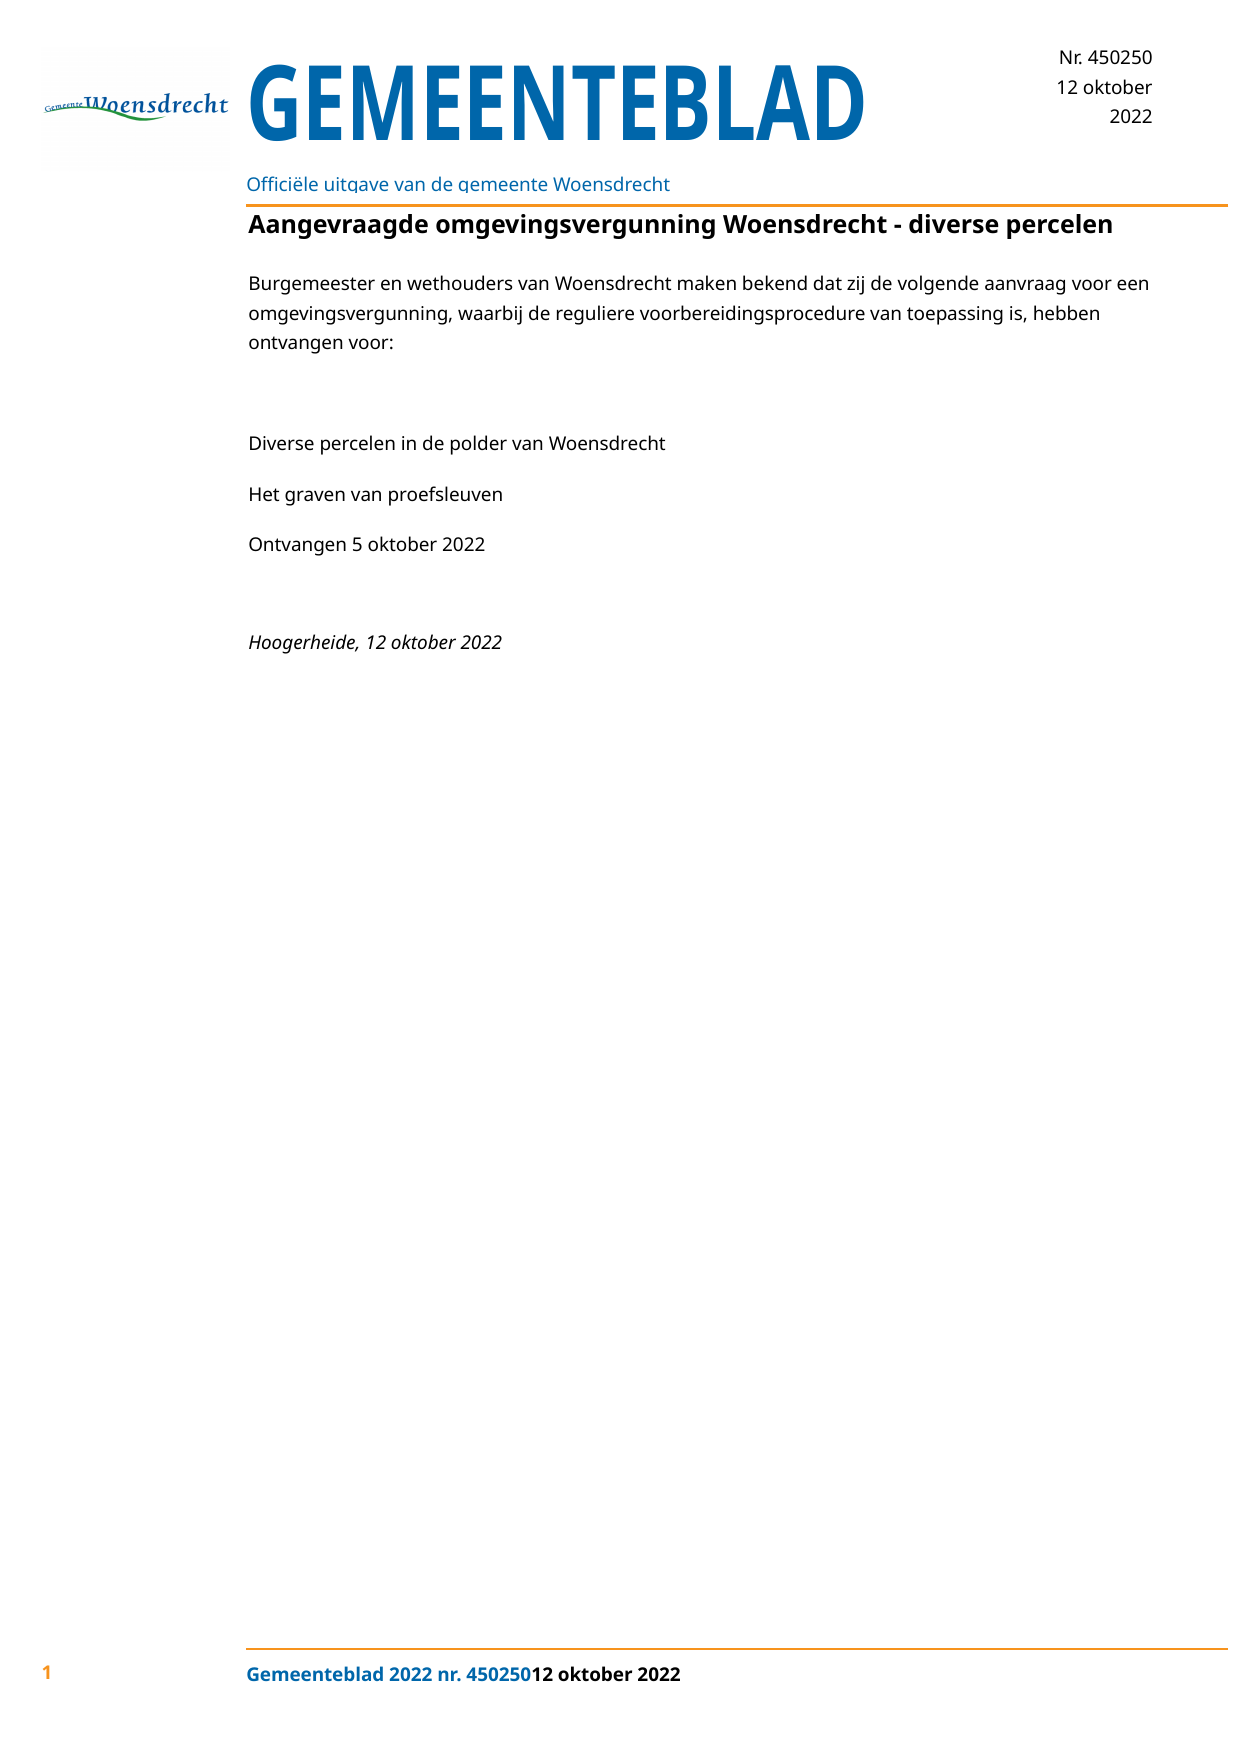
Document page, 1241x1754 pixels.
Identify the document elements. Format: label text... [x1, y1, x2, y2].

text Burgemeester en wethouders van Woensdrecht maken bekend dat zij de volgende aanvraag voor een omgevingsvergunning, waarbij de reguliere voorbereidingsprocedure van toepassing is, hebben ontvangen voor: [248, 270, 1152, 355]
text Het graven van proefsleuven [248, 481, 1152, 506]
picture [41, 47, 231, 172]
text Aangevraagde omgevingsvergunning Woensdrecht - diverse percelen [248, 207, 1152, 241]
text Diverse percelen in de polder van Woensdrecht [248, 430, 1152, 456]
text Ontvangen 5 oktober 2022 [248, 531, 1152, 557]
text Hoogerheide, 12 oktober 2022 [248, 629, 1152, 655]
